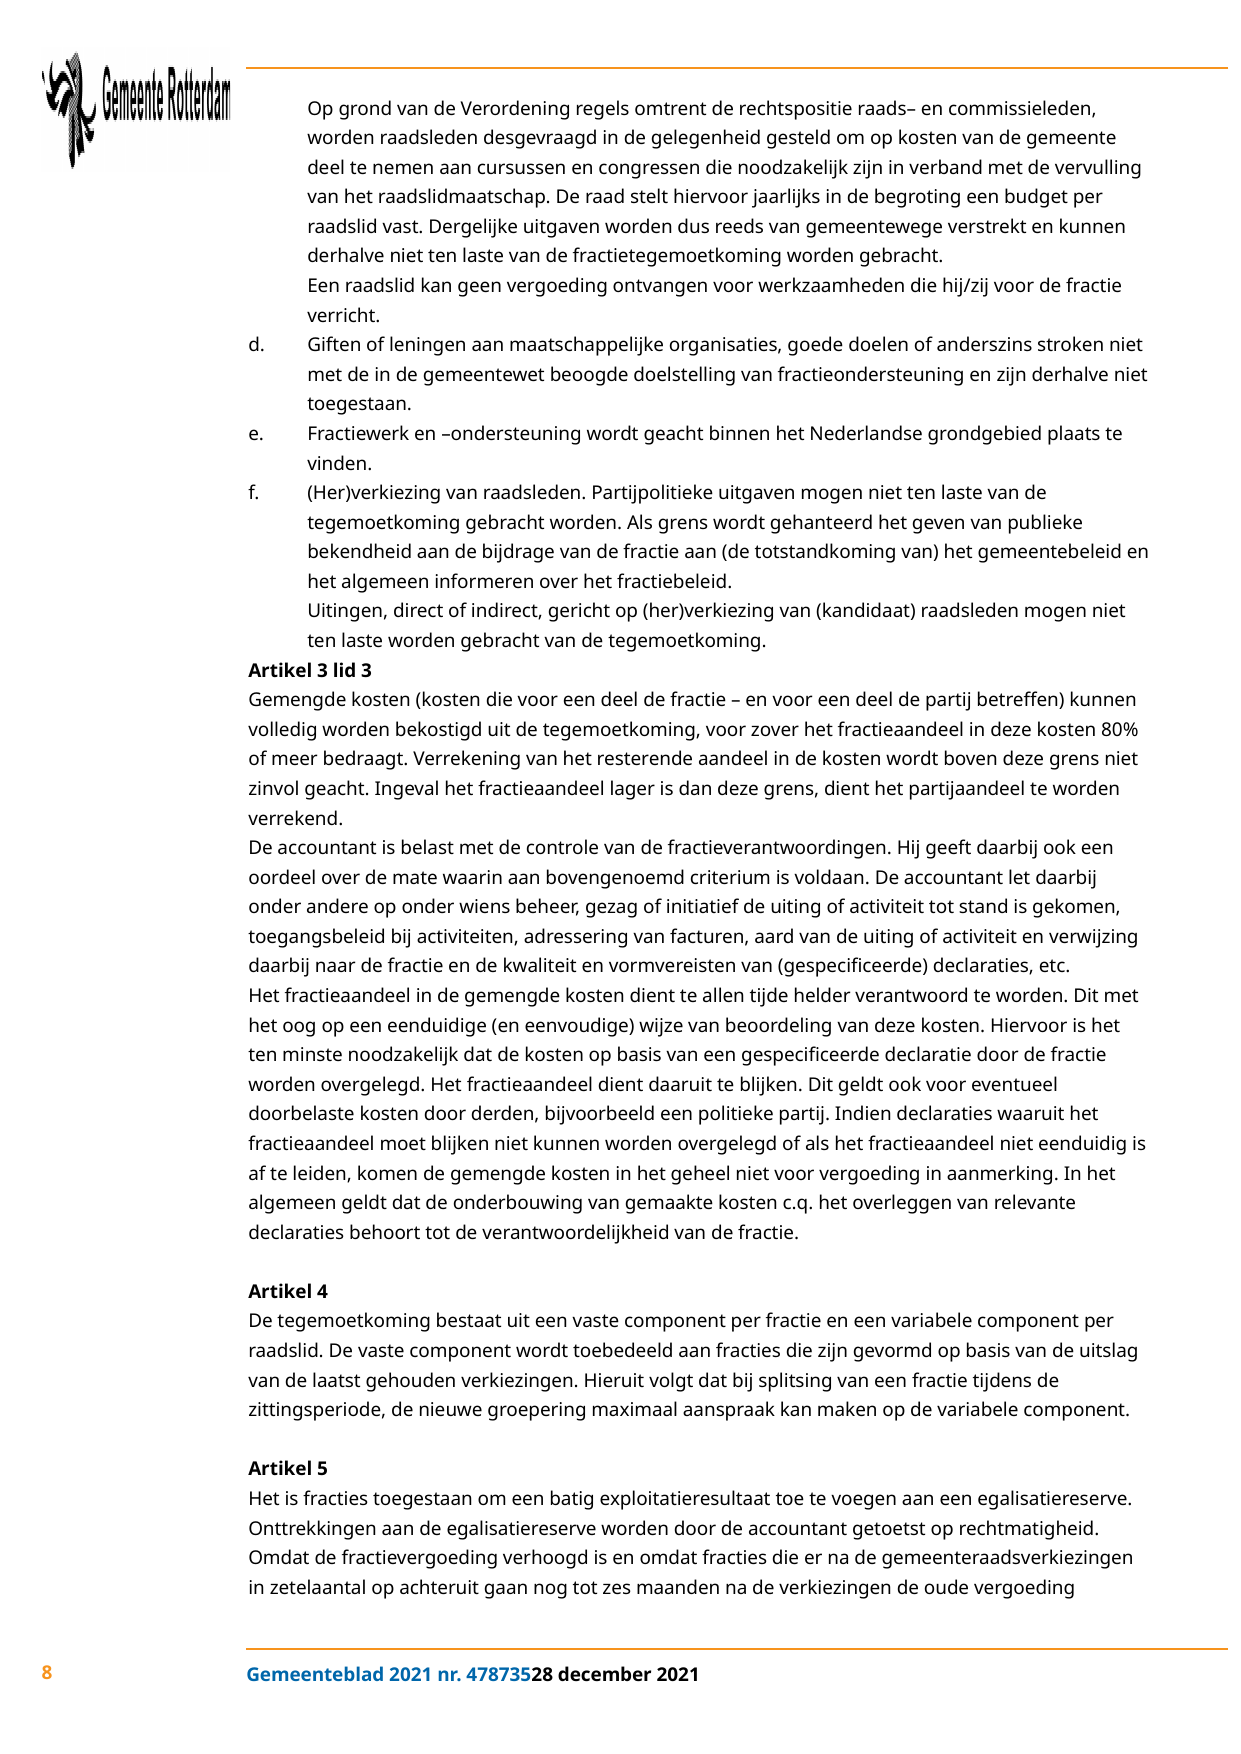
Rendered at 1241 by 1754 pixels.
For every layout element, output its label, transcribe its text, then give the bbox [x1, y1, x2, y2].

text Artikel 5 [248, 1456, 1152, 1481]
text Het fractieaandeel in de gemengde kosten dient te allen tijde helder verantwoord te worden. Dit met het oog op een eenduidige (en eenvoudige) wijze van beoordeling van deze kosten. Hiervoor is het ten minste noodzakelijk dat de kosten op basis van een gespecificeerde declaratie door de fractie worden overgelegd. Het fractieaandeel dient daaruit te blijken. Dit geldt ook voor eventueel doorbelaste kosten door derden, bijvoorbeeld een politieke partij. Indien declaraties waaruit het fractieaandeel moet blijken niet kunnen worden overgelegd of als het fractieaandeel niet eenduidig is af te leiden, komen de gemengde kosten in het geheel niet voor vergoeding in aanmerking. In het algemeen geldt dat de onderbouwing van gemaakte kosten c.q. het overleggen van relevante declaraties behoort tot de verantwoordelijkheid van de fractie. [248, 982, 1152, 1245]
text Het is fracties toegestaan om een batig exploitatieresultaat toe te voegen aan een egalisatiereserve. Onttrekkingen aan de egalisatiereserve worden door de accountant getoetst op rechtmatigheid. [248, 1485, 1152, 1541]
text Artikel 4 [248, 1278, 1152, 1304]
text Omdat de fractievergoeding verhoogd is en omdat fracties die er na de gemeenteraadsverkiezingen in zetelaantal op achteruit gaan nog tot zes maanden na de verkiezingen de oude vergoeding [248, 1544, 1152, 1600]
text Gemengde kosten (kosten die voor een deel de fractie – en voor een deel de partij betreffen) kunnen volledig worden bekostigd uit de tegemoetkoming, voor zover het fractieaandeel in deze kosten 80% of meer bedraagt. Verrekening van het resterende aandeel in de kosten wordt boven deze grens niet zinvol geacht. Ingeval het fractieaandeel lager is dan deze grens, dient het partijaandeel te worden verrekend. [248, 686, 1152, 831]
list (Her)verkiezing van raadsleden. Partijpolitieke uitgaven mogen niet ten laste van de tegemoetkoming gebracht worden. Als grens wordt gehanteerd het geven van publieke bekendheid aan de bijdrage van de fractie aan (de totstandkoming van) het gemeentebeleid en het algemeen informeren over het fractiebeleid. [248, 479, 1152, 594]
text De tegemoetkoming bestaat uit een vaste component per fractie en een variabele component per raadslid. De vaste component wordt toebedeeld aan fracties die zijn gevormd op basis van de uitslag van de laatst gehouden verkiezingen. Hieruit volgt dat bij splitsing van een fractie tijdens de zittingsperiode, de nieuwe groepering maximaal aanspraak kan maken op de variabele component. [248, 1308, 1152, 1422]
list Uitingen, direct of indirect, gericht op (her)verkiezing van (kandidaat) raadsleden mogen niet ten laste worden gebracht van de tegemoetkoming. [248, 598, 1152, 653]
list Op grond van de Verordening regels omtrent de rechtspositie raads– en commissieleden, worden raadsleden desgevraagd in de gelegenheid gesteld om op kosten van de gemeente deel te nemen aan cursussen en congressen die noodzakelijk zijn in verband met de vervulling van het raadslidmaatschap. De raad stelt hiervoor jaarlijks in de begroting een budget per raadslid vast. Dergelijke uitgaven worden dus reeds van gemeentewege verstrekt en kunnen derhalve niet ten laste van de fractietegemoetkoming worden gebracht. [248, 95, 1152, 268]
text Artikel 3 lid 3 [248, 657, 1152, 683]
list Giften of leningen aan maatschappelijke organisaties, goede doelen of anderszins stroken niet met de in de gemeentewet beoogde doelstelling van fractieondersteuning en zijn derhalve niet toegestaan. [248, 331, 1152, 416]
list Fractiewerk en –ondersteuning wordt geacht binnen het Nederlandse grondgebied plaats te vinden. [248, 420, 1152, 476]
text De accountant is belast met de controle van de fractieverantwoordingen. Hij geeft daarbij ook een oordeel over de mate waarin aan bovengenoemd criterium is voldaan. De accountant let daarbij onder andere op onder wiens beheer, gezag of initiatief de uiting of activiteit tot stand is gekomen, toegangsbeleid bij activiteiten, adressering van facturen, aard van de uiting of activiteit en verwijzing daarbij naar de fractie en de kwaliteit en vormvereisten van (gespecificeerde) declaraties, etc. [248, 834, 1152, 978]
picture [41, 47, 231, 172]
list Een raadslid kan geen vergoeding ontvangen voor werkzaamheden die hij/zij voor de fractie verricht. [248, 272, 1152, 328]
